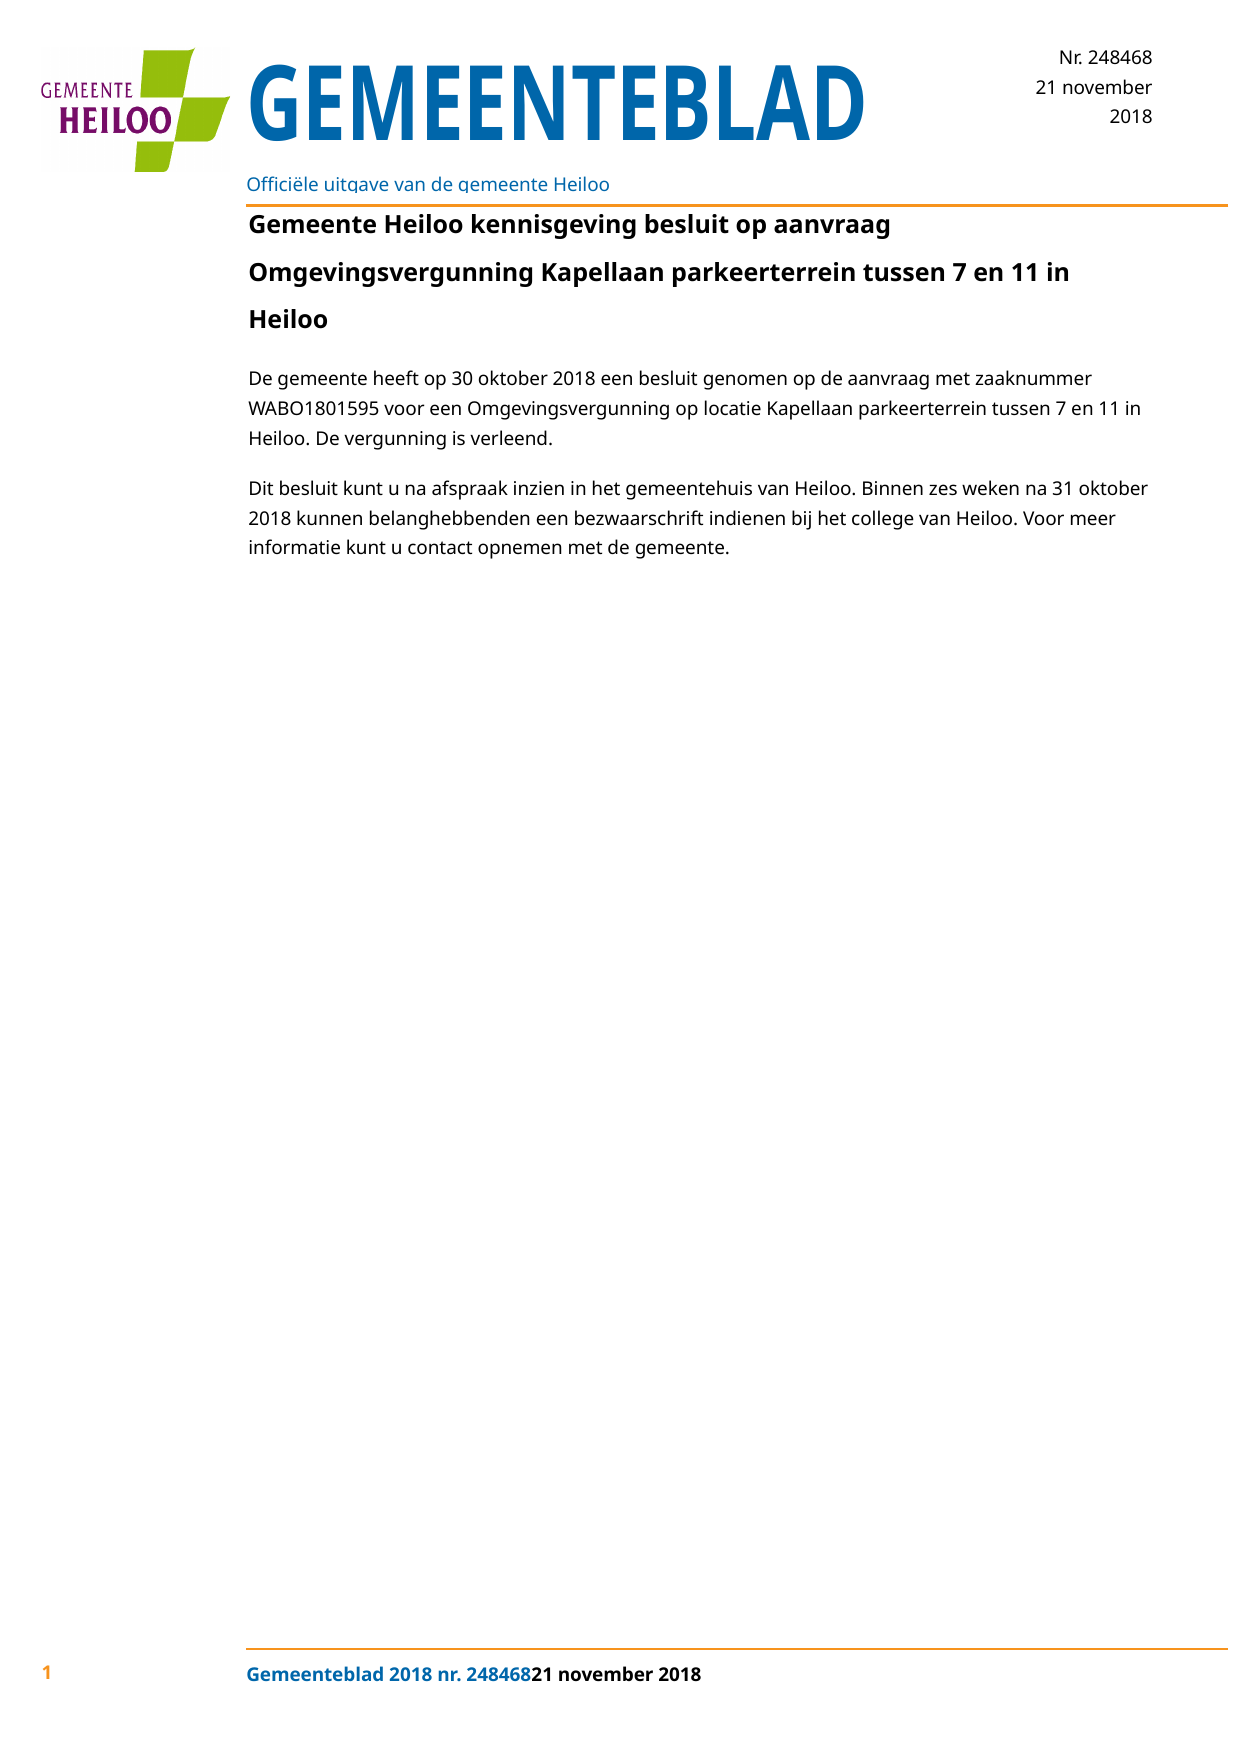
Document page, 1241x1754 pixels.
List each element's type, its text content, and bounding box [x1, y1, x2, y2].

text Gemeente Heiloo kennisgeving besluit op aanvraag Omgevingsvergunning Kapellaan parkeerterrein tussen 7 en 11 in Heiloo [248, 207, 1152, 336]
picture [41, 47, 231, 172]
text De gemeente heeft op 30 oktober 2018 een besluit genomen op de aanvraag met zaaknummer WABO1801595 voor een Omgevingsvergunning op locatie Kapellaan parkeerterrein tussen 7 en 11 in Heiloo. De vergunning is verleend. [248, 366, 1152, 450]
text Dit besluit kunt u na afspraak inzien in het gemeentehuis van Heiloo. Binnen zes weken na 31 oktober 2018 kunnen belanghebbenden een bezwaarschrift indienen bij het college van Heiloo. Voor meer informatie kunt u contact opnemen met de gemeente. [248, 475, 1152, 560]
